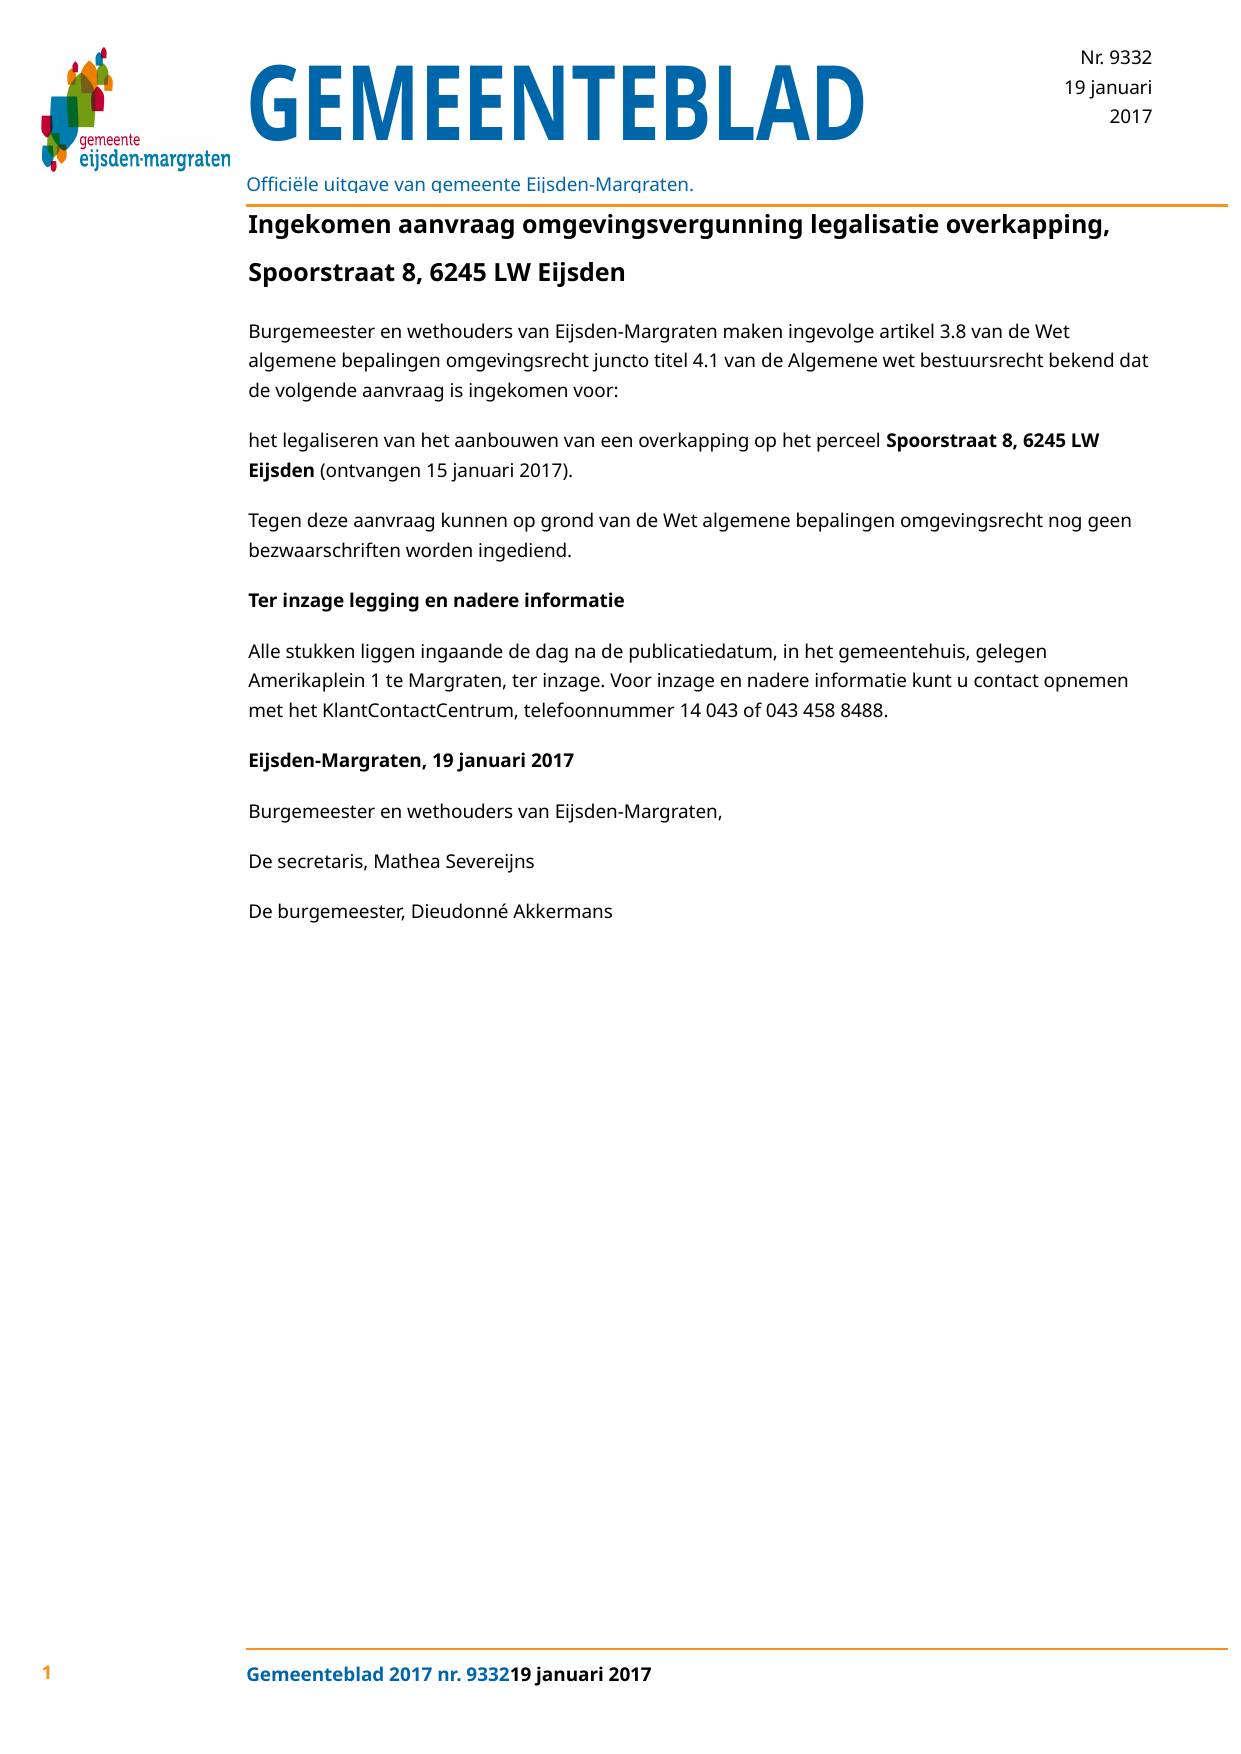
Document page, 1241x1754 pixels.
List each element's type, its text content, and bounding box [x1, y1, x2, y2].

text Eijsden-Margraten, 19 januari 2017 [248, 747, 1152, 773]
text De secretaris, Mathea Severeijns [248, 848, 1152, 874]
text Burgemeester en wethouders van Eijsden-Margraten maken ingevolge artikel 3.8 van de Wet algemene bepalingen omgevingsrecht juncto titel 4.1 van de Algemene wet bestuursrecht bekend dat de volgende aanvraag is ingekomen voor: [248, 318, 1152, 403]
picture [41, 47, 231, 172]
text De burgemeester, Dieudonné Akkermans [248, 899, 1152, 924]
text het legaliseren van het aanbouwen van een overkapping op het perceel Spoorstraat 8, 6245 LW Eijsden (ontvangen 15 januari 2017). [248, 427, 1152, 483]
text Tegen deze aanvraag kunnen op grond van de Wet algemene bepalingen omgevingsrecht nog geen bezwaarschriften worden ingediend. [248, 507, 1152, 563]
text Ingekomen aanvraag omgevingsvergunning legalisatie overkapping, Spoorstraat 8, 6245 LW Eijsden [248, 207, 1152, 288]
text Alle stukken liggen ingaande de dag na de publicatiedatum, in het gemeentehuis, gelegen Amerikaplein 1 te Margraten, ter inzage. Voor inzage en nadere informatie kunt u contact opnemen met het KlantContactCentrum, telefoonnummer 14 043 of 043 458 8488. [248, 638, 1152, 723]
text Ter inzage legging en nadere informatie [248, 587, 1152, 613]
text Burgemeester en wethouders van Eijsden-Margraten, [248, 798, 1152, 824]
